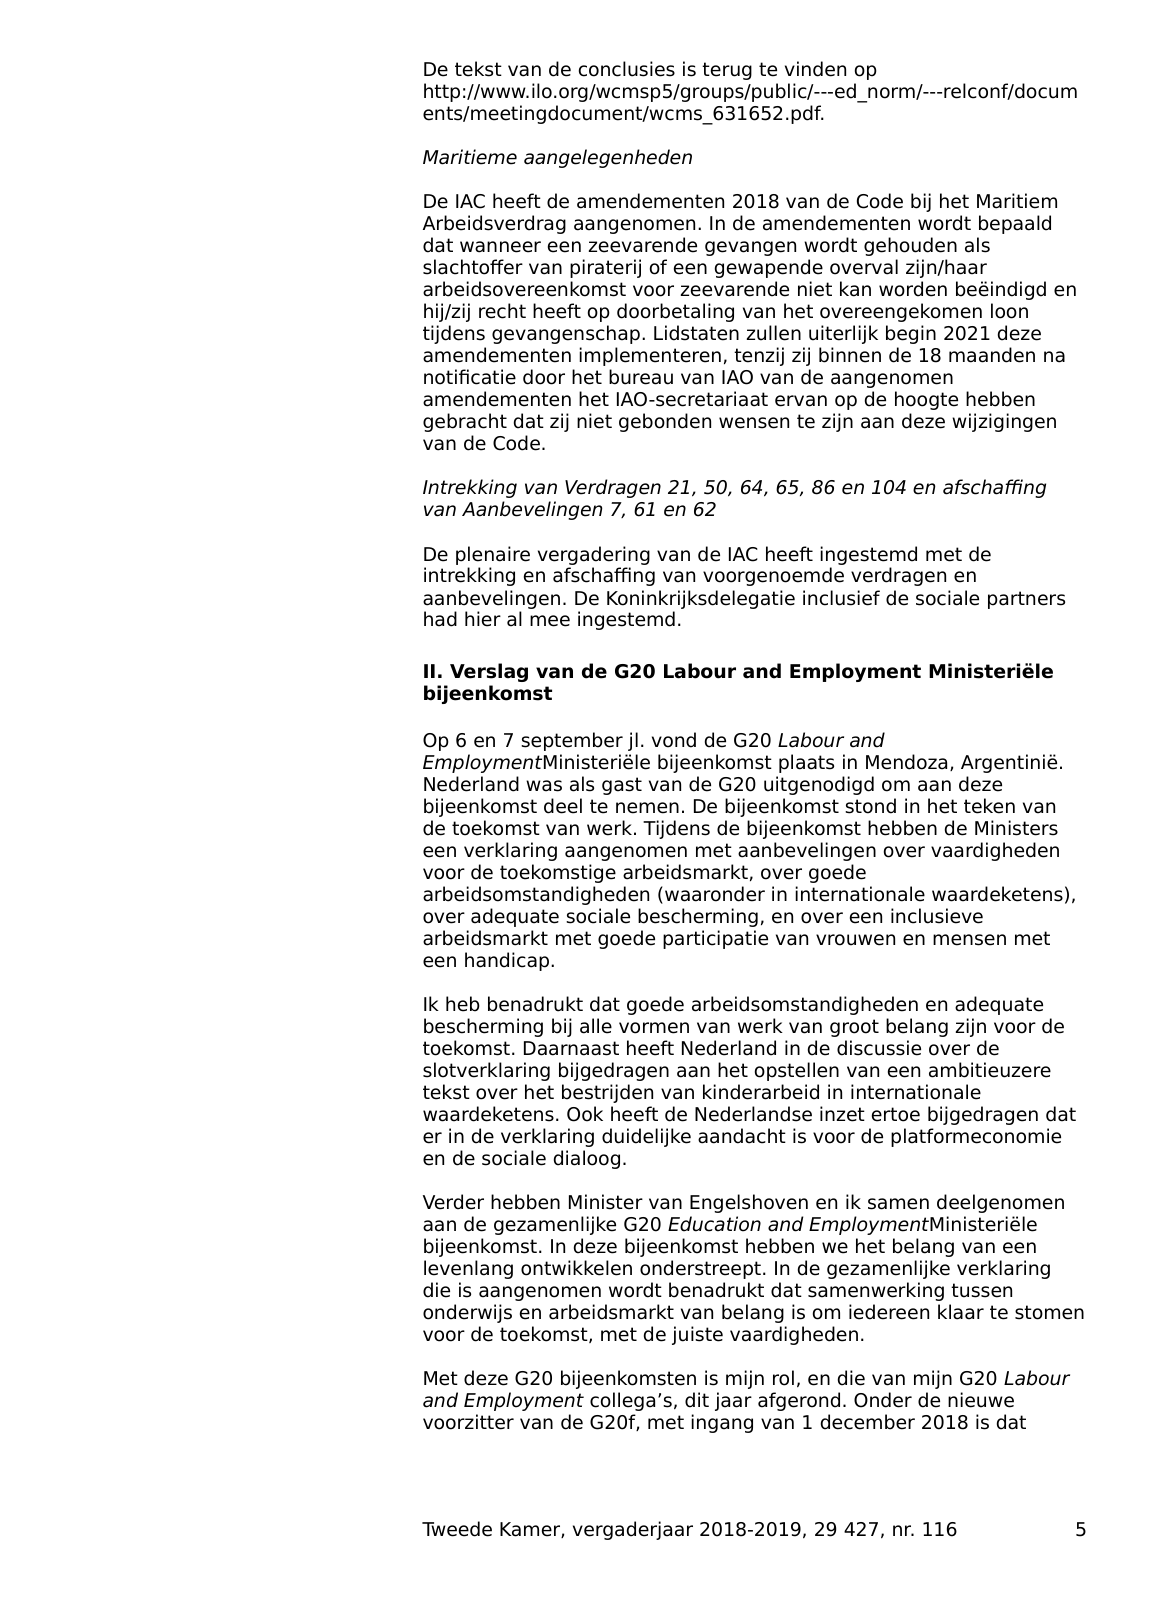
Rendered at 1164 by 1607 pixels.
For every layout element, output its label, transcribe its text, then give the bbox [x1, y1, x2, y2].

text Verder hebben Minister van Engelshoven en ik samen deelgenomen aan de gezamenlijke G20 Education and EmploymentMinisteriële bijeenkomst. In deze bijeenkomst hebben we het belang van een levenlang ontwikkelen onderstreept. In de gezamenlijke verklaring die is aangenomen wordt benadrukt dat samenwerking tussen onderwijs en arbeidsmarkt van belang is om iedereen klaar te stomen voor de toekomst, met de juiste vaardigheden. [422, 1192, 1087, 1346]
text Ik heb benadrukt dat goede arbeidsomstandigheden en adequate bescherming bij alle vormen van werk van groot belang zijn voor de toekomst. Daarnaast heeft Nederland in de discussie over de slotverklaring bijgedragen aan het opstellen van een ambitieuzere tekst over het bestrijden van kinderarbeid in internationale waardeketens. Ook heeft de Nederlandse inzet ertoe bijgedragen dat er in de verklaring duidelijke aandacht is voor de platformeconomie en de sociale dialoog. [422, 994, 1087, 1170]
text De plenaire vergadering van de IAC heeft ingestemd met de intrekking en afschaffing van voorgenoemde verdragen en aanbevelingen. De Koninkrijksdelegatie inclusief de sociale partners had hier al mee ingestemd. [422, 543, 1087, 631]
text De tekst van de conclusies is terug te vinden op http://www.ilo.org/wcmsp5/groups/public/---ed_norm/---relconf/documents/meetingdocument/wcms_631652.pdf. [422, 59, 1087, 125]
subtitle II. Verslag van de G20 Labour and Employment Ministeriële bijeenkomst [422, 661, 1087, 705]
subtitle Maritieme aangelegenheden [422, 147, 1087, 169]
text De IAC heeft de amendementen 2018 van de Code bij het Maritiem Arbeidsverdrag aangenomen. In de amendementen wordt bepaald dat wanneer een zeevarende gevangen wordt gehouden als slachtoffer van piraterij of een gewapende overval zijn/haar arbeidsovereenkomst voor zeevarende niet kan worden beëindigd en hij/zij recht heeft op doorbetaling van het overeengekomen loon tijdens gevangenschap. Lidstaten zullen uiterlijk begin 2021 deze amendementen implementeren, tenzij zij binnen de 18 maanden na notificatie door het bureau van IAO van de aangenomen amendementen het IAO-secretariaat ervan op de hoogte hebben gebracht dat zij niet gebonden wensen te zijn aan deze wijzigingen van de Code. [422, 191, 1087, 455]
subtitle Intrekking van Verdragen 21, 50, 64, 65, 86 en 104 en afschaffing van Aanbevelingen 7, 61 en 62 [422, 477, 1087, 521]
text Met deze G20 bijeenkomsten is mijn rol, en die van mijn G20 Labour and Employment collega’s, dit jaar afgerond. Onder de nieuwe voorzitter van de G20f, met ingang van 1 december 2018 is dat [422, 1368, 1087, 1434]
text Op 6 en 7 september jl. vond de G20 Labour and EmploymentMinisteriële bijeenkomst plaats in Mendoza, Argentinië. Nederland was als gast van de G20 uitgenodigd om aan deze bijeenkomst deel te nemen. De bijeenkomst stond in het teken van de toekomst van werk. Tijdens de bijeenkomst hebben de Ministers een verklaring aangenomen met aanbevelingen over vaardigheden voor de toekomstige arbeidsmarkt, over goede arbeidsomstandigheden (waaronder in internationale waardeketens), over adequate sociale bescherming, en over een inclusieve arbeidsmarkt met goede participatie van vrouwen en mensen met een handicap. [422, 730, 1087, 972]
